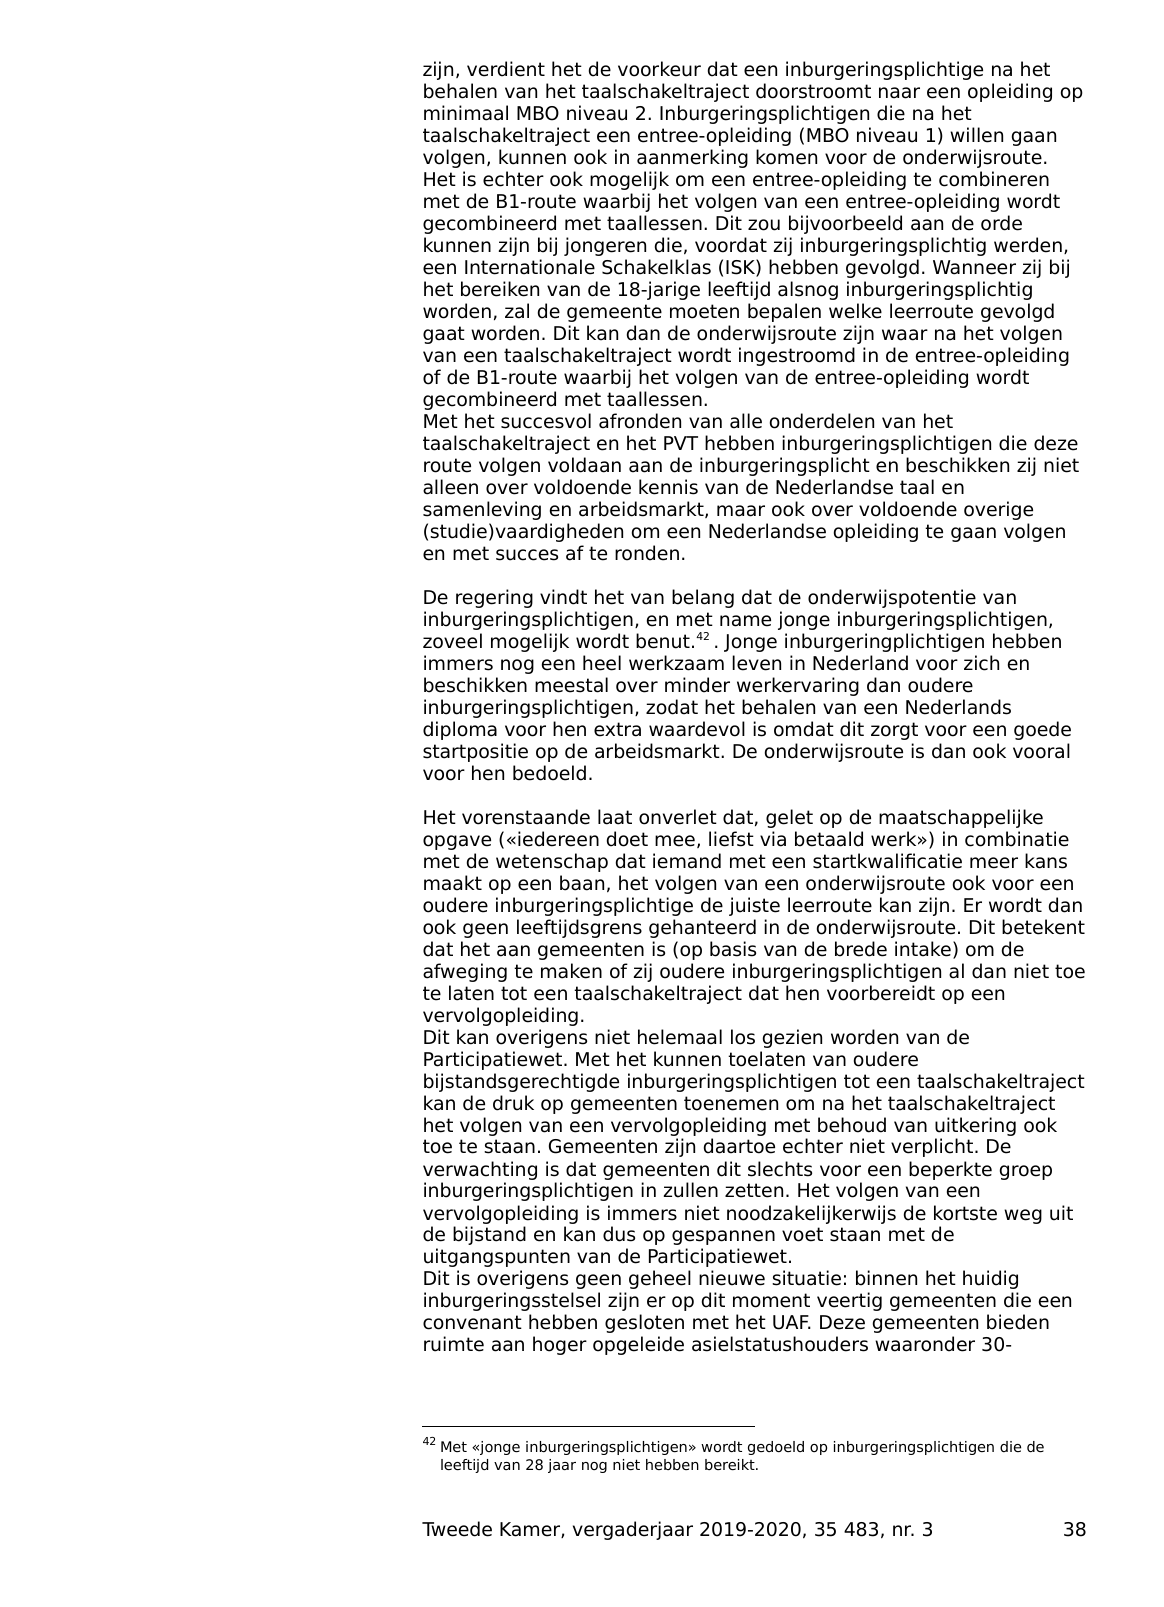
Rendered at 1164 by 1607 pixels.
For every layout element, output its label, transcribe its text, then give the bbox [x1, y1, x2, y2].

text Dit kan overigens niet helemaal los gezien worden van de Participatiewet. Met het kunnen toelaten van oudere bijstandsgerechtigde inburgeringsplichtigen tot een taalschakeltraject kan de druk op gemeenten toenemen om na het taalschakeltraject het volgen van een vervolgopleiding met behoud van uitkering ook toe te staan. Gemeenten zijn daartoe echter niet verplicht. De verwachting is dat gemeenten dit slechts voor een beperkte groep inburgeringsplichtigen in zullen zetten. Het volgen van een vervolgopleiding is immers niet noodzakelijkerwijs de kortste weg uit de bijstand en kan dus op gespannen voet staan met de uitgangspunten van de Participatiewet. [422, 1027, 1087, 1268]
text Met het succesvol afronden van alle onderdelen van het taalschakeltraject en het PVT hebben inburgeringsplichtigen die deze route volgen voldaan aan de inburgeringsplicht en beschikken zij niet alleen over voldoende kennis van de Nederlandse taal en samenleving en arbeidsmarkt, maar ook over voldoende overige (studie)vaardigheden om een Nederlandse opleiding te gaan volgen en met succes af te ronden. [422, 411, 1087, 564]
text De regering vindt het van belang dat de onderwijspotentie van inburgeringsplichtigen, en met name jonge inburgeringsplichtigen, zoveel mogelijk wordt benut.. Jonge inburgeringplichtigen hebben immers nog een heel werkzaam leven in Nederland voor zich en beschikken meestal over minder werkervaring dan oudere inburgeringsplichtigen, zodat het behalen van een Nederlands diploma voor hen extra waardevol is omdat dit zorgt voor een goede startpositie op de arbeidsmarkt. De onderwijsroute is dan ook vooral voor hen bedoeld. [422, 587, 1087, 784]
text Het vorenstaande laat onverlet dat, gelet op de maatschappelijke opgave («iedereen doet mee, liefst via betaald werk») in combinatie met de wetenschap dat iemand met een startkwalificatie meer kans maakt op een baan, het volgen van een onderwijsroute ook voor een oudere inburgeringsplichtige de juiste leerroute kan zijn. Er wordt dan ook geen leeftijdsgrens gehanteerd in de onderwijsroute. Dit betekent dat het aan gemeenten is (op basis van de brede intake) om de afweging te maken of zij oudere inburgeringsplichtigen al dan niet toe te laten tot een taalschakeltraject dat hen voorbereidt op een vervolgopleiding. [422, 807, 1087, 1027]
text Met «jonge inburgeringsplichtigen» wordt gedoeld op inburgeringsplichtigen die de leeftijd van 28 jaar nog niet hebben bereikt. [422, 1435, 1087, 1474]
text Dit is overigens geen geheel nieuwe situatie: binnen het huidig inburgeringsstelsel zijn er op dit moment veertig gemeenten die een convenant hebben gesloten met het UAF. Deze gemeenten bieden ruimte aan hoger opgeleide asielstatushouders waaronder 30- [422, 1268, 1087, 1356]
text zijn, verdient het de voorkeur dat een inburgeringsplichtige na het behalen van het taalschakeltraject doorstroomt naar een opleiding op minimaal MBO niveau 2. Inburgeringsplichtigen die na het taalschakeltraject een entree-opleiding (MBO niveau 1) willen gaan volgen, kunnen ook in aanmerking komen voor de onderwijsroute. Het is echter ook mogelijk om een entree-opleiding te combineren met de B1-route waarbij het volgen van een entree-opleiding wordt gecombineerd met taallessen. Dit zou bijvoorbeeld aan de orde kunnen zijn bij jongeren die, voordat zij inburgeringsplichtig werden, een Internationale Schakelklas (ISK) hebben gevolgd. Wanneer zij bij het bereiken van de 18-jarige leeftijd alsnog inburgeringsplichtig worden, zal de gemeente moeten bepalen welke leerroute gevolgd gaat worden. Dit kan dan de onderwijsroute zijn waar na het volgen van een taalschakeltraject wordt ingestroomd in de entree-opleiding of de B1-route waarbij het volgen van de entree-opleiding wordt gecombineerd met taallessen. [422, 59, 1087, 411]
